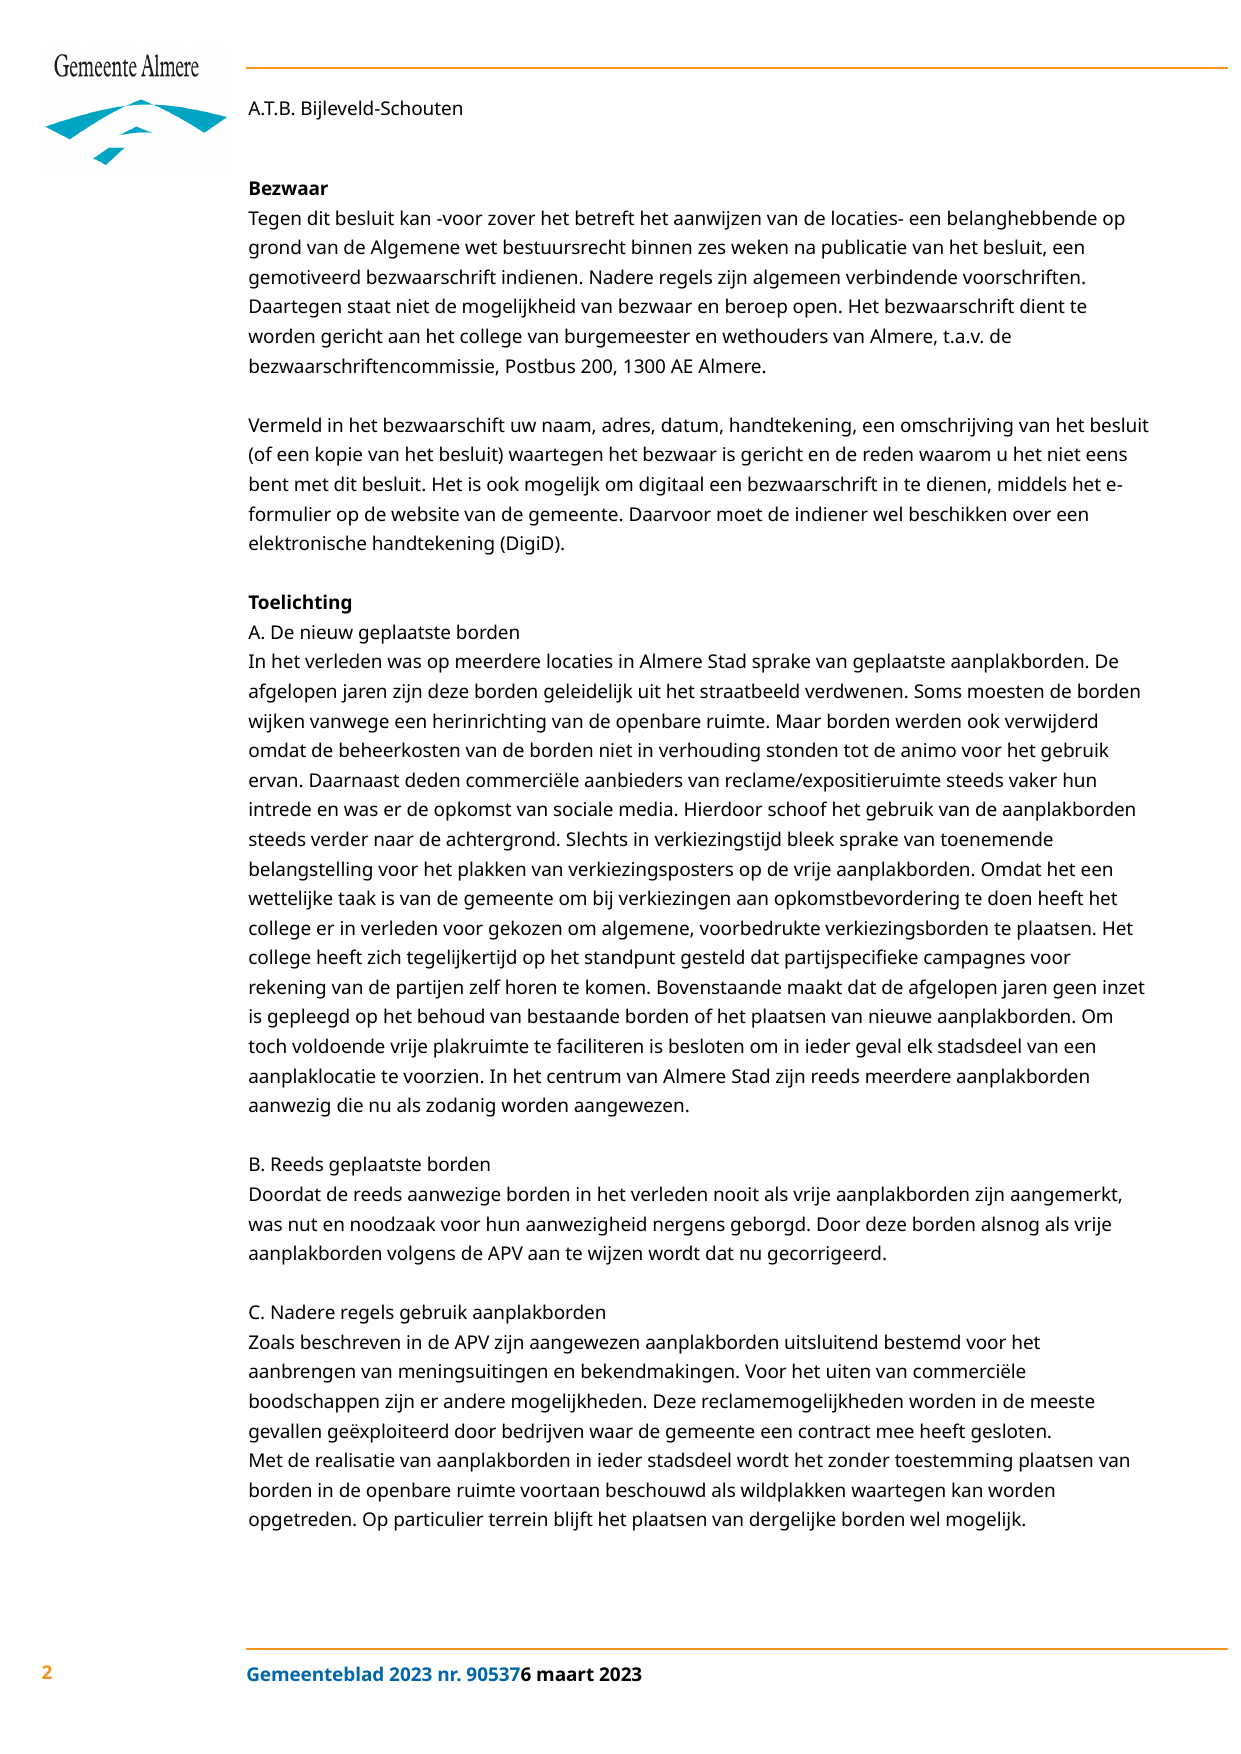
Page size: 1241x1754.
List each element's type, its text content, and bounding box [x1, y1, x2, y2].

text A. De nieuw geplaatste borden [248, 619, 1152, 645]
picture [41, 47, 231, 172]
text Tegen dit besluit kan -voor zover het betreft het aanwijzen van de locaties- een belanghebbende op grond van de Algemene wet bestuursrecht binnen zes weken na publicatie van het besluit, een gemotiveerd bezwaarschrift indienen. Nadere regels zijn algemeen verbindende voorschriften. Daartegen staat niet de mogelijkheid van bezwaar en beroep open. Het bezwaarschrift dient te worden gericht aan het college van burgemeester en wethouders van Almere, t.a.v. de bezwaarschriftencommissie, Postbus 200, 1300 AE Almere. [248, 205, 1152, 379]
text Bezwaar [248, 175, 1152, 201]
text C. Nadere regels gebruik aanplakborden [248, 1299, 1152, 1325]
text Toelichting [248, 589, 1152, 615]
text Zoals beschreven in de APV zijn aangewezen aanplakborden uitsluitend bestemd voor het aanbrengen van meningsuitingen en bekendmakingen. Voor het uiten van commerciële boodschappen zijn er andere mogelijkheden. Deze reclamemogelijkheden worden in de meeste gevallen geëxploiteerd door bedrijven waar de gemeente een contract mee heeft gesloten. [248, 1329, 1152, 1444]
text B. Reeds geplaatste borden [248, 1152, 1152, 1177]
text Vermeld in het bezwaarschift uw naam, adres, datum, handtekening, een omschrijving van het besluit (of een kopie van het besluit) waartegen het bezwaar is gericht en de reden waarom u het niet eens bent met dit besluit. Het is ook mogelijk om digitaal een bezwaarschrift in te dienen, middels het e-formulier op de website van de gemeente. Daarvoor moet de indiener wel beschikken over een elektronische handtekening (DigiD). [248, 412, 1152, 556]
text Doordat de reeds aanwezige borden in het verleden nooit als vrije aanplakborden zijn aangemerkt, was nut en noodzaak voor hun aanwezigheid nergens geborgd. Door deze borden alsnog als vrije aanplakborden volgens de APV aan te wijzen wordt dat nu gecorrigeerd. [248, 1181, 1152, 1266]
text In het verleden was op meerdere locaties in Almere Stad sprake van geplaatste aanplakborden. De afgelopen jaren zijn deze borden geleidelijk uit het straatbeeld verdwenen. Soms moesten de borden wijken vanwege een herinrichting van de openbare ruimte. Maar borden werden ook verwijderd omdat de beheerkosten van de borden niet in verhouding stonden tot de animo voor het gebruik ervan. Daarnaast deden commerciële aanbieders van reclame/expositieruimte steeds vaker hun intrede en was er de opkomst van sociale media. Hierdoor schoof het gebruik van de aanplakborden steeds verder naar de achtergrond. Slechts in verkiezingstijd bleek sprake van toenemende belangstelling voor het plakken van verkiezingsposters op de vrije aanplakborden. Omdat het een wettelijke taak is van de gemeente om bij verkiezingen aan opkomstbevordering te doen heeft het college er in verleden voor gekozen om algemene, voorbedrukte verkiezingsborden te plaatsen. Het college heeft zich tegelijkertijd op het standpunt gesteld dat partijspecifieke campagnes voor rekening van de partijen zelf horen te komen. Bovenstaande maakt dat de afgelopen jaren geen inzet is gepleegd op het behoud van bestaande borden of het plaatsen van nieuwe aanplakborden. Om toch voldoende vrije plakruimte te faciliteren is besloten om in ieder geval elk stadsdeel van een aanplaklocatie te voorzien. In het centrum van Almere Stad zijn reeds meerdere aanplakborden aanwezig die nu als zodanig worden aangewezen. [248, 649, 1152, 1118]
text Met de realisatie van aanplakborden in ieder stadsdeel wordt het zonder toestemming plaatsen van borden in de openbare ruimte voortaan beschouwd als wildplakken waartegen kan worden opgetreden. Op particulier terrein blijft het plaatsen van dergelijke borden wel mogelijk. [248, 1447, 1152, 1532]
text A.T.B. Bijleveld-Schouten [248, 95, 1152, 121]
